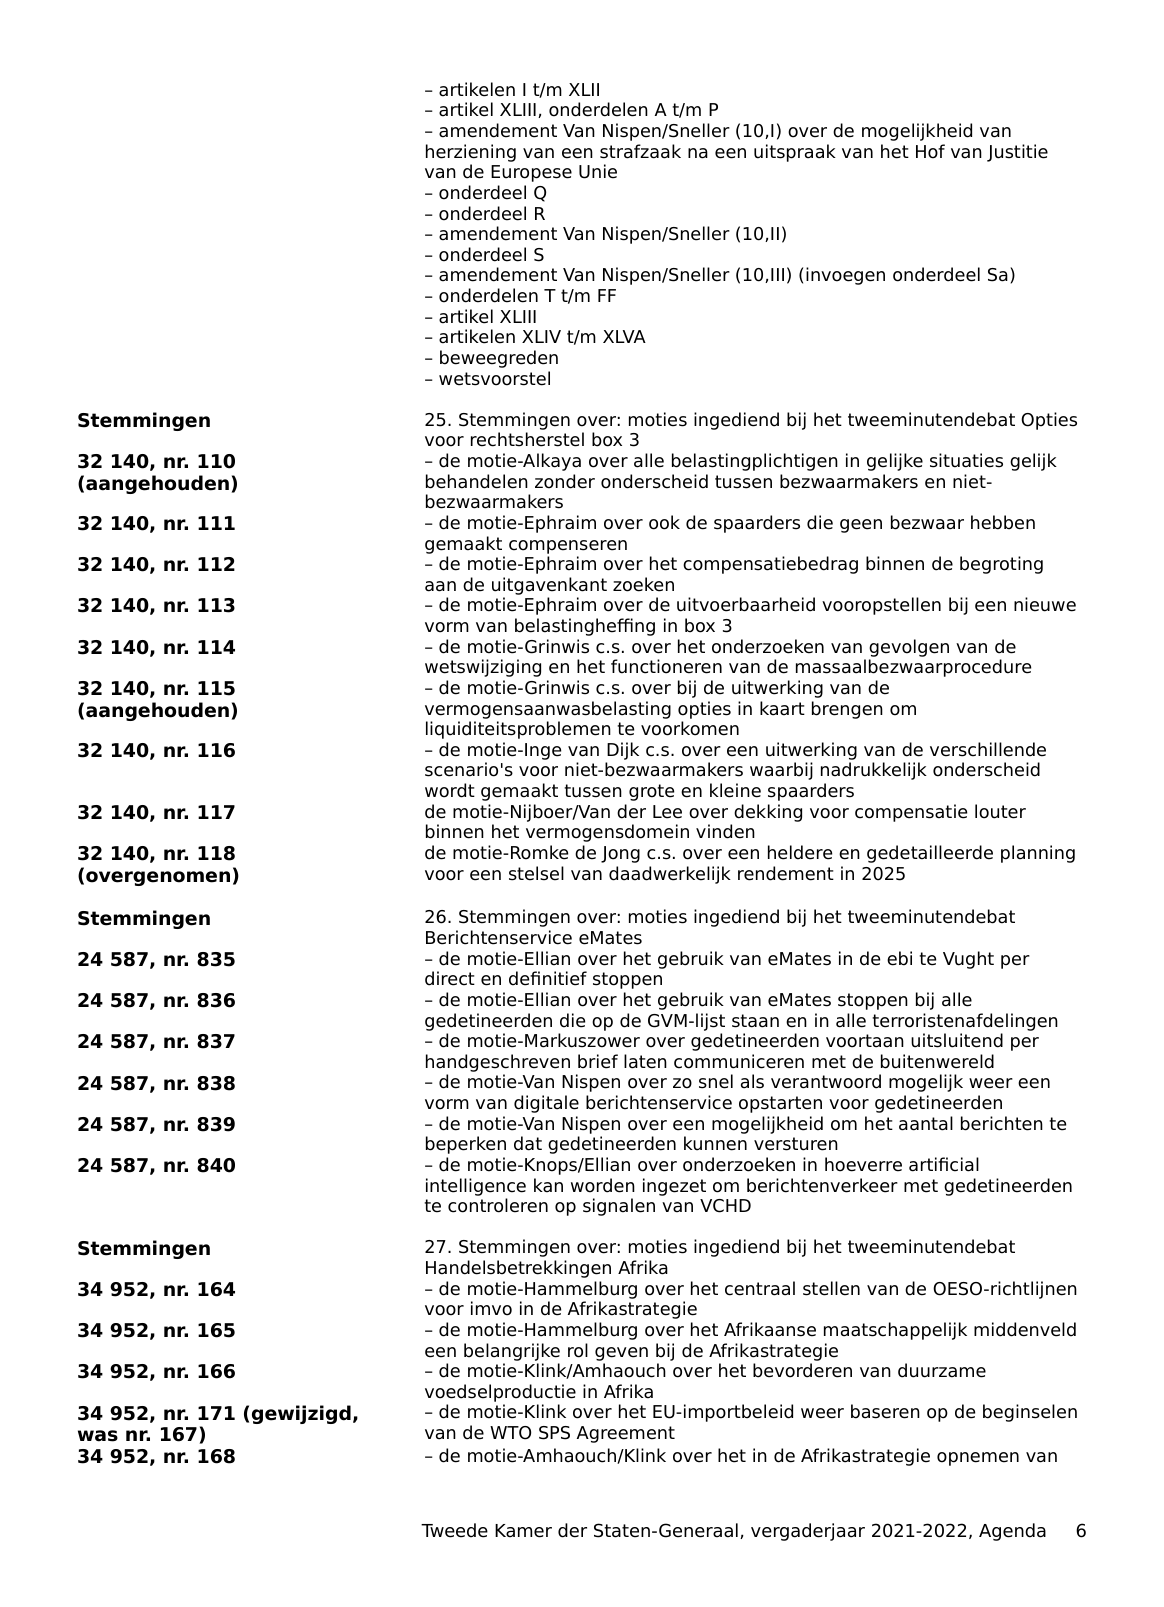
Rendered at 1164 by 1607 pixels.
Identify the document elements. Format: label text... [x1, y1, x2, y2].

table_cell [401, 245, 418, 265]
table_cell [401, 595, 418, 637]
table_cell [401, 554, 418, 595]
table_cell – de motie-Grinwis c.s. over bij de uitwerking van de vermogensaanwasbelasting opties in kaart brengen om liquiditeitsproblemen te voorkomen [418, 678, 1087, 740]
table_cell [401, 1279, 418, 1320]
table_cell – wetsvoorstel [418, 369, 1087, 389]
table_cell [401, 990, 418, 1031]
table_cell – artikel XLIII [418, 307, 1087, 327]
table_cell [418, 1217, 1087, 1237]
table_cell – de motie-Markuszower over gedetineerden voortaan uitsluitend per handgeschreven brief laten communiceren met de buitenwereld [418, 1031, 1087, 1072]
table_cell [401, 1155, 418, 1217]
table_cell – de motie-Klink over het EU-importbeleid weer baseren op de beginselen van de WTO SPS Agreement [418, 1403, 1087, 1446]
table_cell 34 952, nr. 166 [77, 1361, 401, 1402]
table_cell 32 140, nr. 113 [77, 595, 401, 637]
table_cell [401, 843, 418, 887]
table_cell 27. Stemmingen over: moties ingediend bij het tweeminutendebat Handelsbetrekkingen Afrika [418, 1238, 1087, 1279]
table_cell [77, 887, 401, 907]
table_cell Stemmingen [77, 410, 401, 451]
table_cell – de motie-Ephraim over het compensatiebedrag binnen de begroting aan de uitgavenkant zoeken [418, 554, 1087, 595]
table_cell [401, 410, 418, 451]
table_cell 32 140, nr. 111 [77, 513, 401, 554]
table_cell 34 952, nr. 171 (gewijzigd, was nr. 167) [77, 1403, 401, 1446]
table_cell [401, 204, 418, 224]
table_cell [77, 245, 401, 265]
table_cell [401, 100, 418, 121]
table_cell [401, 908, 418, 949]
table_cell – de motie-Ephraim over ook de spaarders die geen bezwaar hebben gemaakt compenseren [418, 513, 1087, 554]
table_cell – de motie-Grinwis c.s. over het onderzoeken van gevolgen van de wetswijziging en het functioneren van de massaalbezwaarprocedure [418, 637, 1087, 678]
table_cell [77, 369, 401, 389]
table_cell [401, 1073, 418, 1114]
table_cell 24 587, nr. 837 [77, 1031, 401, 1072]
table_cell 32 140, nr. 115 (aangehouden) [77, 678, 401, 740]
table_cell [77, 183, 401, 203]
table_cell 32 140, nr. 116 [77, 740, 401, 802]
table_cell [77, 1217, 401, 1237]
table_cell – de motie-Van Nispen over zo snel als verantwoord mogelijk weer een vorm van digitale berichtenservice opstarten voor gedetineerden [418, 1073, 1087, 1114]
table_cell – artikel XLIII, onderdelen A t/m P [418, 100, 1087, 121]
table_cell [77, 80, 401, 100]
table_cell [77, 286, 401, 307]
table_cell – de motie-Amhaouch/Klink over het in de Afrikastrategie opnemen van [418, 1446, 1087, 1468]
table_cell Stemmingen [77, 908, 401, 949]
table_cell [77, 327, 401, 348]
table_cell – de motie-Hammelburg over het Afrikaanse maatschappelijk middenveld een belangrijke rol geven bij de Afrikastrategie [418, 1320, 1087, 1361]
table_cell [401, 59, 418, 80]
table_cell [77, 224, 401, 245]
table_cell [77, 307, 401, 327]
table_cell de motie-Nijboer/Van der Lee over dekking voor compensatie louter binnen het vermogensdomein vinden [418, 802, 1087, 843]
table_cell [77, 59, 401, 80]
table_cell [401, 740, 418, 802]
table_cell [401, 1320, 418, 1361]
table_cell [401, 1114, 418, 1155]
table_cell – de motie-Ephraim over de uitvoerbaarheid vooropstellen bij een nieuwe vorm van belastingheffing in box 3 [418, 595, 1087, 637]
table_cell 24 587, nr. 840 [77, 1155, 401, 1217]
table_cell 25. Stemmingen over: moties ingediend bij het tweeminutendebat Opties voor rechtsherstel box 3 [418, 410, 1087, 451]
table_cell [401, 637, 418, 678]
table_cell – amendement Van Nispen/Sneller (10,III) (invoegen onderdeel Sa) [418, 265, 1087, 286]
table_cell – de motie-Inge van Dijk c.s. over een uitwerking van de verschillende scenario's voor niet-bezwaarmakers waarbij nadrukkelijk onderscheid wordt gemaakt tussen grote en kleine spaarders [418, 740, 1087, 802]
table_cell 24 587, nr. 835 [77, 949, 401, 990]
table_cell [401, 265, 418, 286]
table_cell – onderdeel R [418, 204, 1087, 224]
table_cell [401, 307, 418, 327]
table_cell [401, 1361, 418, 1402]
table_cell [401, 1217, 418, 1237]
table_cell Stemmingen [77, 1238, 401, 1279]
table_cell – de motie-Alkaya over alle belastingplichtigen in gelijke situaties gelijk behandelen zonder onderscheid tussen bezwaarmakers en niet-bezwaarmakers [418, 451, 1087, 513]
table_cell – amendement Van Nispen/Sneller (10,II) [418, 224, 1087, 245]
table_cell 32 140, nr. 112 [77, 554, 401, 595]
table_cell [77, 348, 401, 368]
table_cell 24 587, nr. 838 [77, 1073, 401, 1114]
table_cell [77, 100, 401, 121]
table_cell – de motie-Knops/Ellian over onderzoeken in hoeverre artificial intelligence kan worden ingezet om berichtenverkeer met gedetineerden te controleren op signalen van VCHD [418, 1155, 1087, 1217]
table_cell [401, 451, 418, 513]
table_cell [77, 265, 401, 286]
table_cell [401, 678, 418, 740]
table_cell 24 587, nr. 839 [77, 1114, 401, 1155]
table_cell – de motie-Hammelburg over het centraal stellen van de OESO-richtlijnen voor imvo in de Afrikastrategie [418, 1279, 1087, 1320]
table_cell [401, 121, 418, 183]
table_cell [401, 80, 418, 100]
table_cell [401, 887, 418, 907]
table_cell [401, 1238, 418, 1279]
table_cell [77, 204, 401, 224]
table_cell [77, 389, 401, 410]
table_cell 32 140, nr. 118 (overgenomen) [77, 843, 401, 887]
table_cell – amendement Van Nispen/Sneller (10,I) over de mogelijkheid van herziening van een strafzaak na een uitspraak van het Hof van Justitie van de Europese Unie [418, 121, 1087, 183]
table_cell [401, 183, 418, 203]
table_cell [401, 802, 418, 843]
table_cell 24 587, nr. 836 [77, 990, 401, 1031]
table_cell [418, 887, 1087, 907]
table_cell [401, 1403, 418, 1446]
table_cell [418, 59, 1087, 80]
table_cell – de motie-Ellian over het gebruik van eMates in de ebi te Vught per direct en definitief stoppen [418, 949, 1087, 990]
table_cell [401, 286, 418, 307]
table_cell – onderdelen T t/m FF [418, 286, 1087, 307]
table_cell [418, 389, 1087, 410]
table_cell 34 952, nr. 165 [77, 1320, 401, 1361]
table_cell [401, 327, 418, 348]
table_cell [401, 224, 418, 245]
table_cell – de motie-Ellian over het gebruik van eMates stoppen bij alle gedetineerden die op de GVM-lijst staan en in alle terroristenafdelingen [418, 990, 1087, 1031]
table_cell 34 952, nr. 168 [77, 1446, 401, 1468]
table_cell – onderdeel Q [418, 183, 1087, 203]
table_cell 32 140, nr. 117 [77, 802, 401, 843]
table_cell – artikelen XLIV t/m XLVA [418, 327, 1087, 348]
table_cell – artikelen I t/m XLII [418, 80, 1087, 100]
table_cell – de motie-Klink/Amhaouch over het bevorderen van duurzame voedselproductie in Afrika [418, 1361, 1087, 1402]
table_cell – beweegreden [418, 348, 1087, 368]
table_cell – onderdeel S [418, 245, 1087, 265]
table_cell 26. Stemmingen over: moties ingediend bij het tweeminutendebat Berichtenservice eMates [418, 908, 1087, 949]
table_cell [401, 369, 418, 389]
table_cell [401, 348, 418, 368]
table_cell [401, 389, 418, 410]
table_cell [401, 1031, 418, 1072]
table_cell – de motie-Van Nispen over een mogelijkheid om het aantal berichten te beperken dat gedetineerden kunnen versturen [418, 1114, 1087, 1155]
table_cell 34 952, nr. 164 [77, 1279, 401, 1320]
table_cell de motie-Romke de Jong c.s. over een heldere en gedetailleerde planning voor een stelsel van daadwerkelijk rendement in 2025 [418, 843, 1087, 887]
table_cell [401, 1446, 418, 1468]
table_cell [77, 121, 401, 183]
table_cell [401, 949, 418, 990]
table_cell 32 140, nr. 110 (aangehouden) [77, 451, 401, 513]
table_cell 32 140, nr. 114 [77, 637, 401, 678]
table_cell [401, 513, 418, 554]
